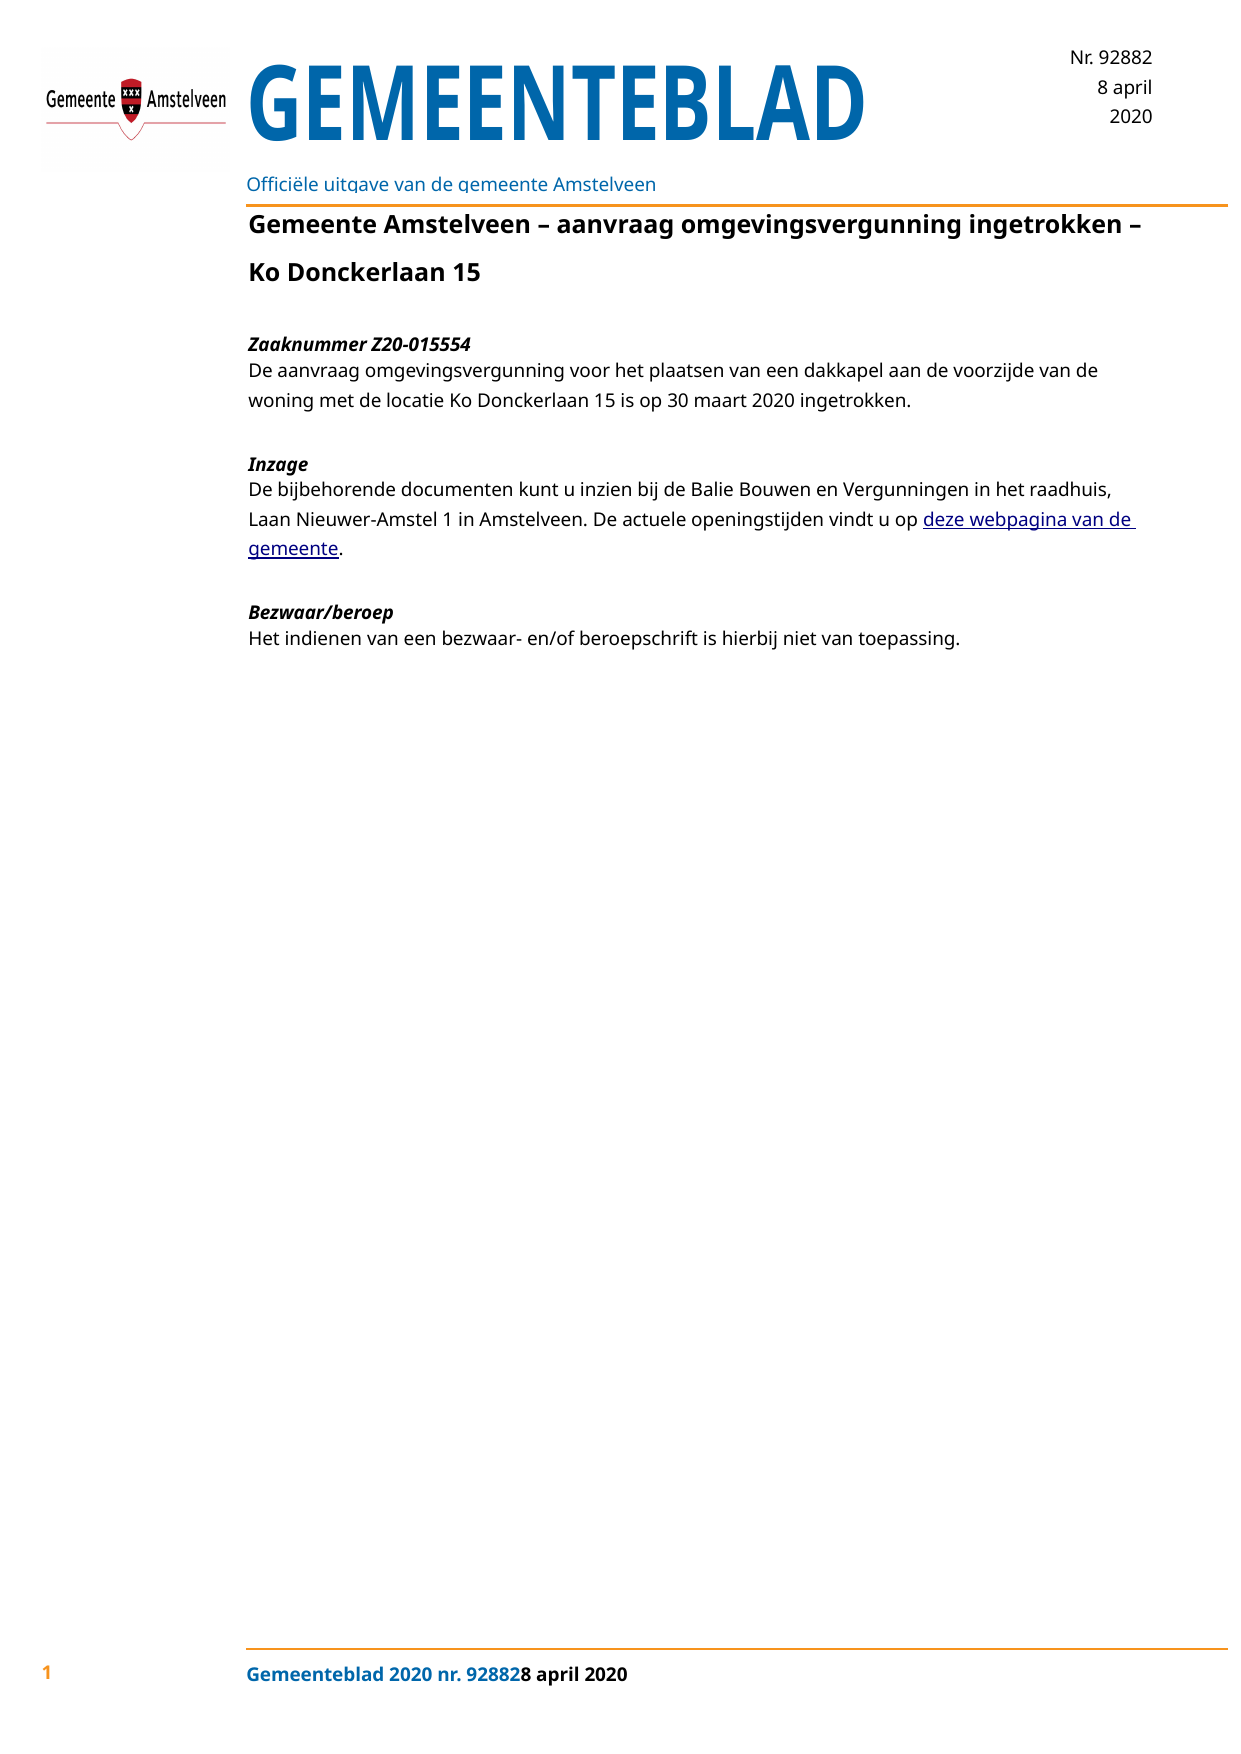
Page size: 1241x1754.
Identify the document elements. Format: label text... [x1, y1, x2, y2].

text Zaaknummer Z20-015554 [248, 331, 1152, 357]
picture [41, 47, 231, 172]
text De bijbehorende documenten kunt u inzien bij de Balie Bouwen en Vergunningen in het raadhuis, Laan Nieuwer-Amstel 1 in Amstelveen. De actuele openingstijden vindt u op deze webpagina van de gemeente. [248, 476, 1152, 561]
text Gemeente Amstelveen – aanvraag omgevingsvergunning ingetrokken – Ko Donckerlaan 15 [248, 207, 1152, 288]
text Het indienen van een bezwaar- en/of beroepschrift is hierbij niet van toepassing. [248, 625, 1152, 651]
text Inzage [248, 451, 1152, 476]
text De aanvraag omgevingsvergunning voor het plaatsen van een dakkapel aan de voorzijde van de woning met de locatie Ko Donckerlaan 15 is op 30 maart 2020 ingetrokken. [248, 357, 1152, 412]
text Bezwaar/beroep [248, 599, 1152, 625]
